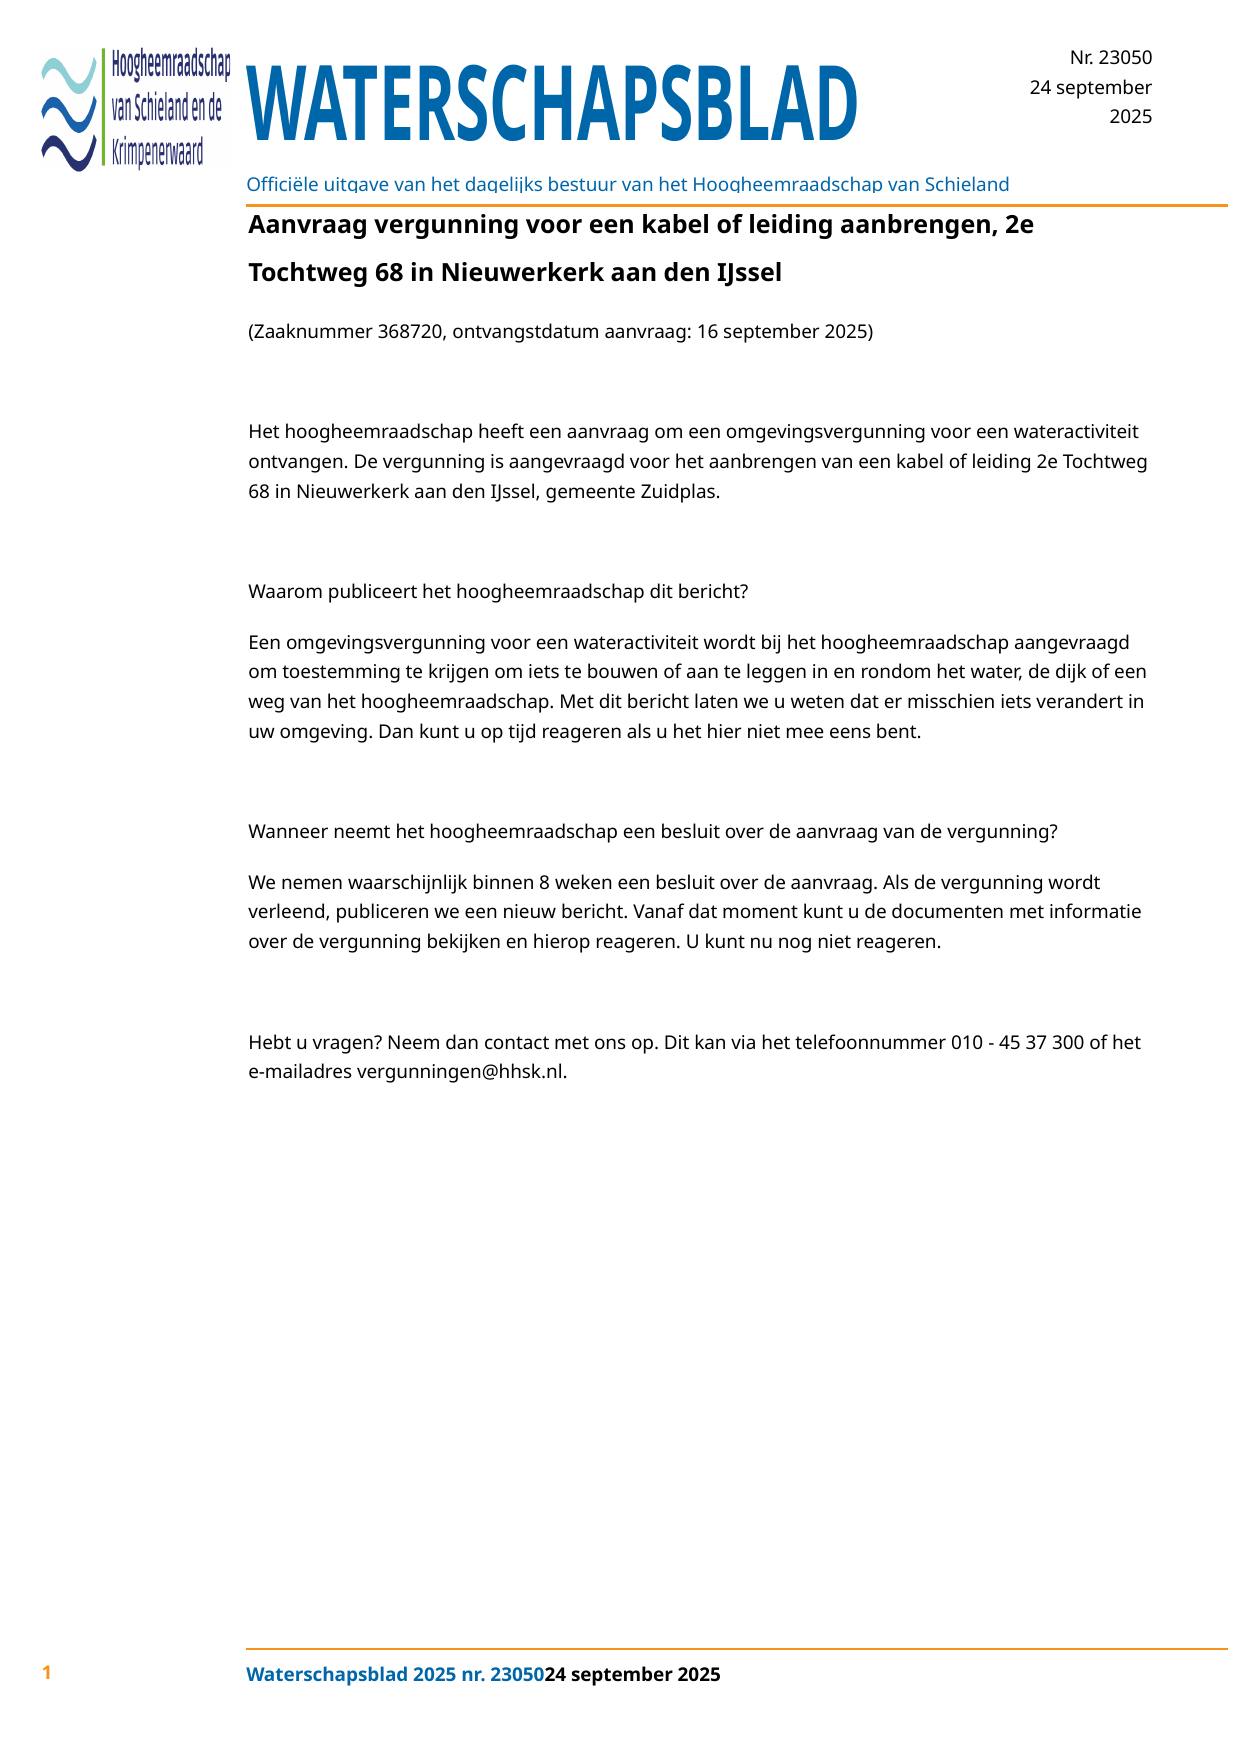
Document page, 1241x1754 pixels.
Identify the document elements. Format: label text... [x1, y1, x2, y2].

text We nemen waarschijnlijk binnen 8 weken een besluit over de aanvraag. Als de vergunning wordt verleend, publiceren we een nieuw bericht. Vanaf dat moment kunt u de documenten met informatie over de vergunning bekijken en hierop reageren. U kunt nu nog niet reageren. [248, 869, 1152, 954]
text Wanneer neemt het hoogheemraadschap een besluit over de aanvraag van de vergunning? [248, 819, 1152, 844]
picture [41, 47, 231, 172]
text Een omgevingsvergunning voor een wateractiviteit wordt bij het hoogheemraadschap aangevraagd om toestemming te krijgen om iets te bouwen of aan te leggen in en rondom het water, de dijk of een weg van het hoogheemraadschap. Met dit bericht laten we u weten dat er misschien iets verandert in uw omgeving. Dan kunt u op tijd reageren als u het hier niet mee eens bent. [248, 629, 1152, 744]
text Hebt u vragen? Neem dan contact met ons op. Dit kan via het telefoonnummer 010 - 45 37 300 of het e-mailadres vergunningen@hhsk.nl. [248, 1029, 1152, 1084]
text Waarom publiceert het hoogheemraadschap dit bericht? [248, 579, 1152, 604]
text Het hoogheemraadschap heeft een aanvraag om een omgevingsvergunning voor een wateractiviteit ontvangen. De vergunning is aangevraagd voor het aanbrengen van een kabel of leiding 2e Tochtweg 68 in Nieuwerkerk aan den IJssel, gemeente Zuidplas. [248, 419, 1152, 504]
text Aanvraag vergunning voor een kabel of leiding aanbrengen, 2e Tochtweg 68 in Nieuwerkerk aan den IJssel [248, 207, 1152, 288]
text (Zaaknummer 368720, ontvangstdatum aanvraag: 16 september 2025) [248, 318, 1152, 344]
